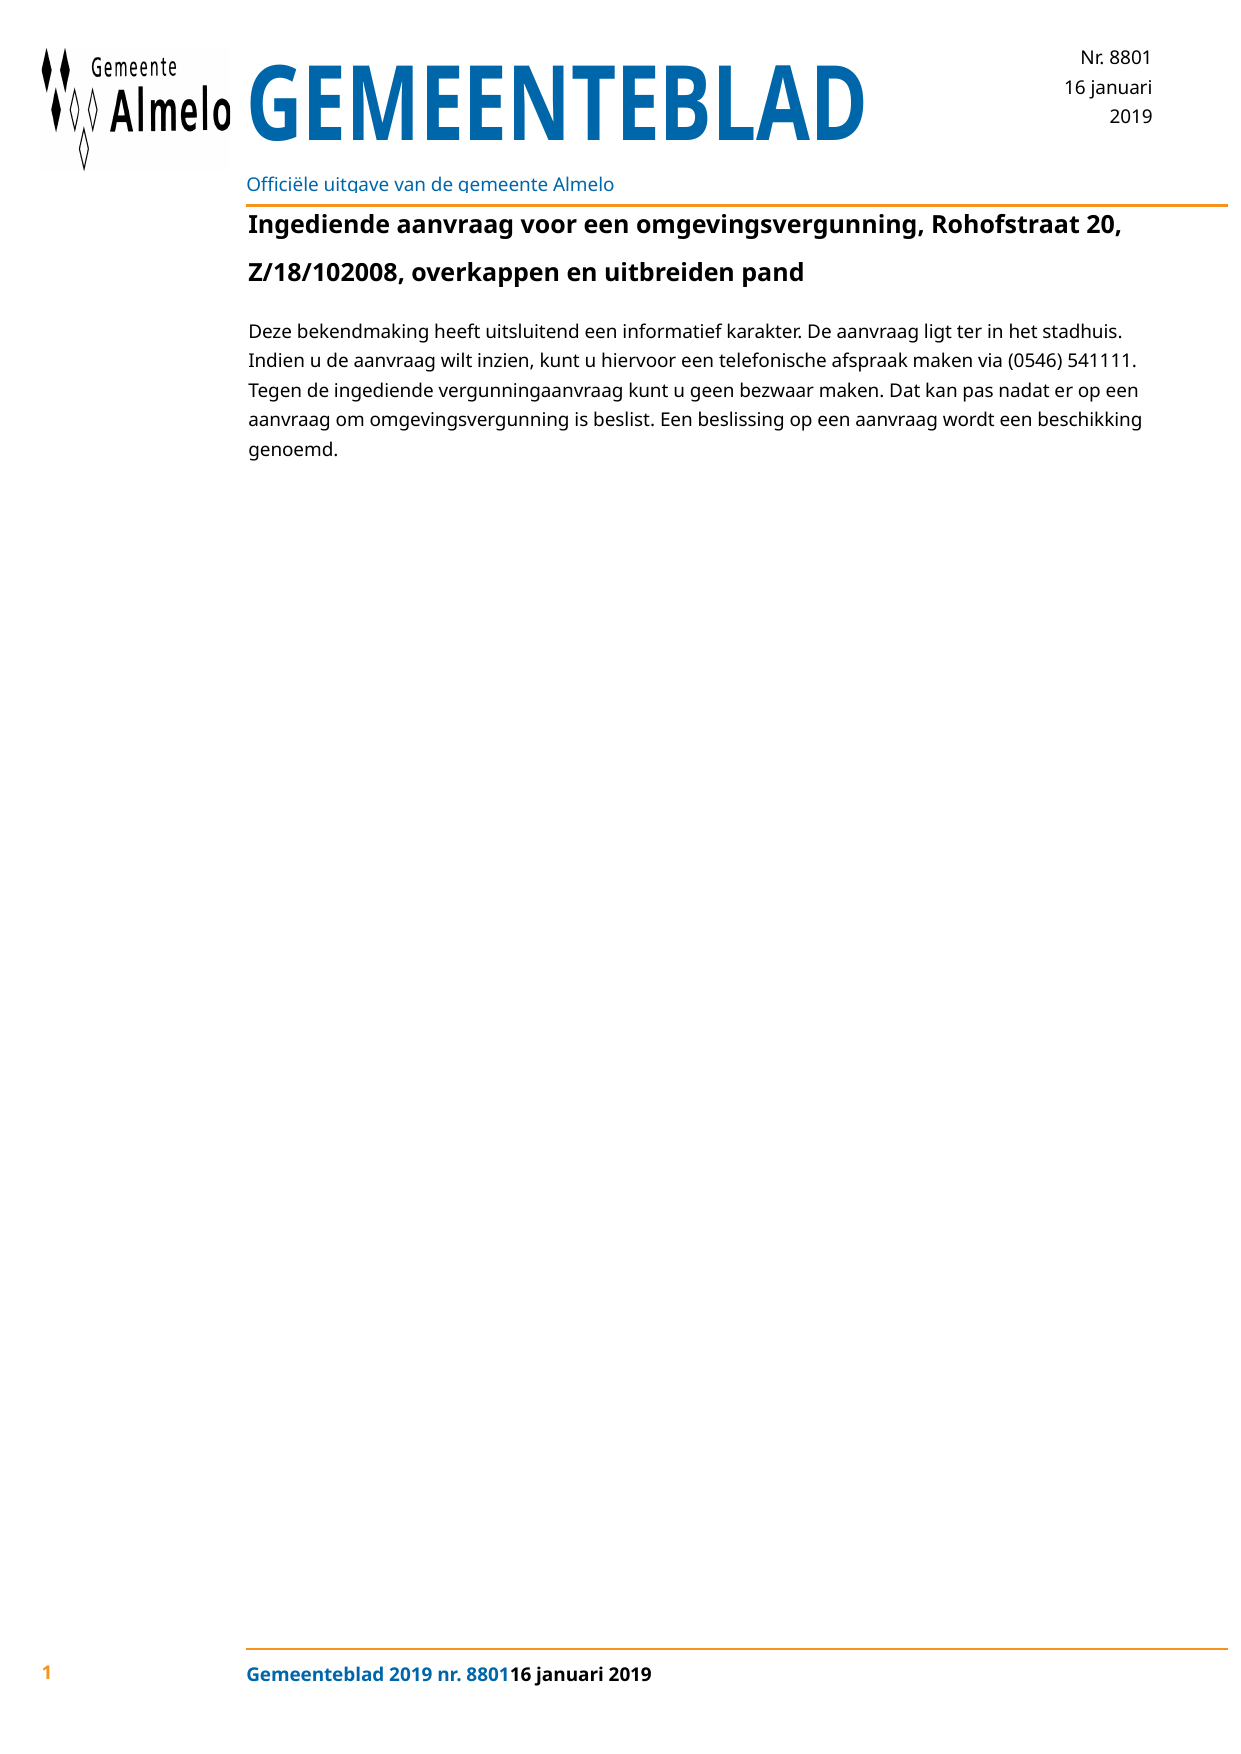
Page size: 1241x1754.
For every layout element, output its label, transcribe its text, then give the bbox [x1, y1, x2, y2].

text Ingediende aanvraag voor een omgevingsvergunning, Rohofstraat 20, Z/18/102008, overkappen en uitbreiden pand [248, 207, 1152, 288]
picture [41, 47, 231, 172]
text Deze bekendmaking heeft uitsluitend een informatief karakter. De aanvraag ligt ter in het stadhuis. Indien u de aanvraag wilt inzien, kunt u hiervoor een telefonische afspraak maken via (0546) 541111. Tegen de ingediende vergunningaanvraag kunt u geen bezwaar maken. Dat kan pas nadat er op een aanvraag om omgevingsvergunning is beslist. Een beslissing op een aanvraag wordt een beschikking genoemd. [248, 318, 1152, 462]
